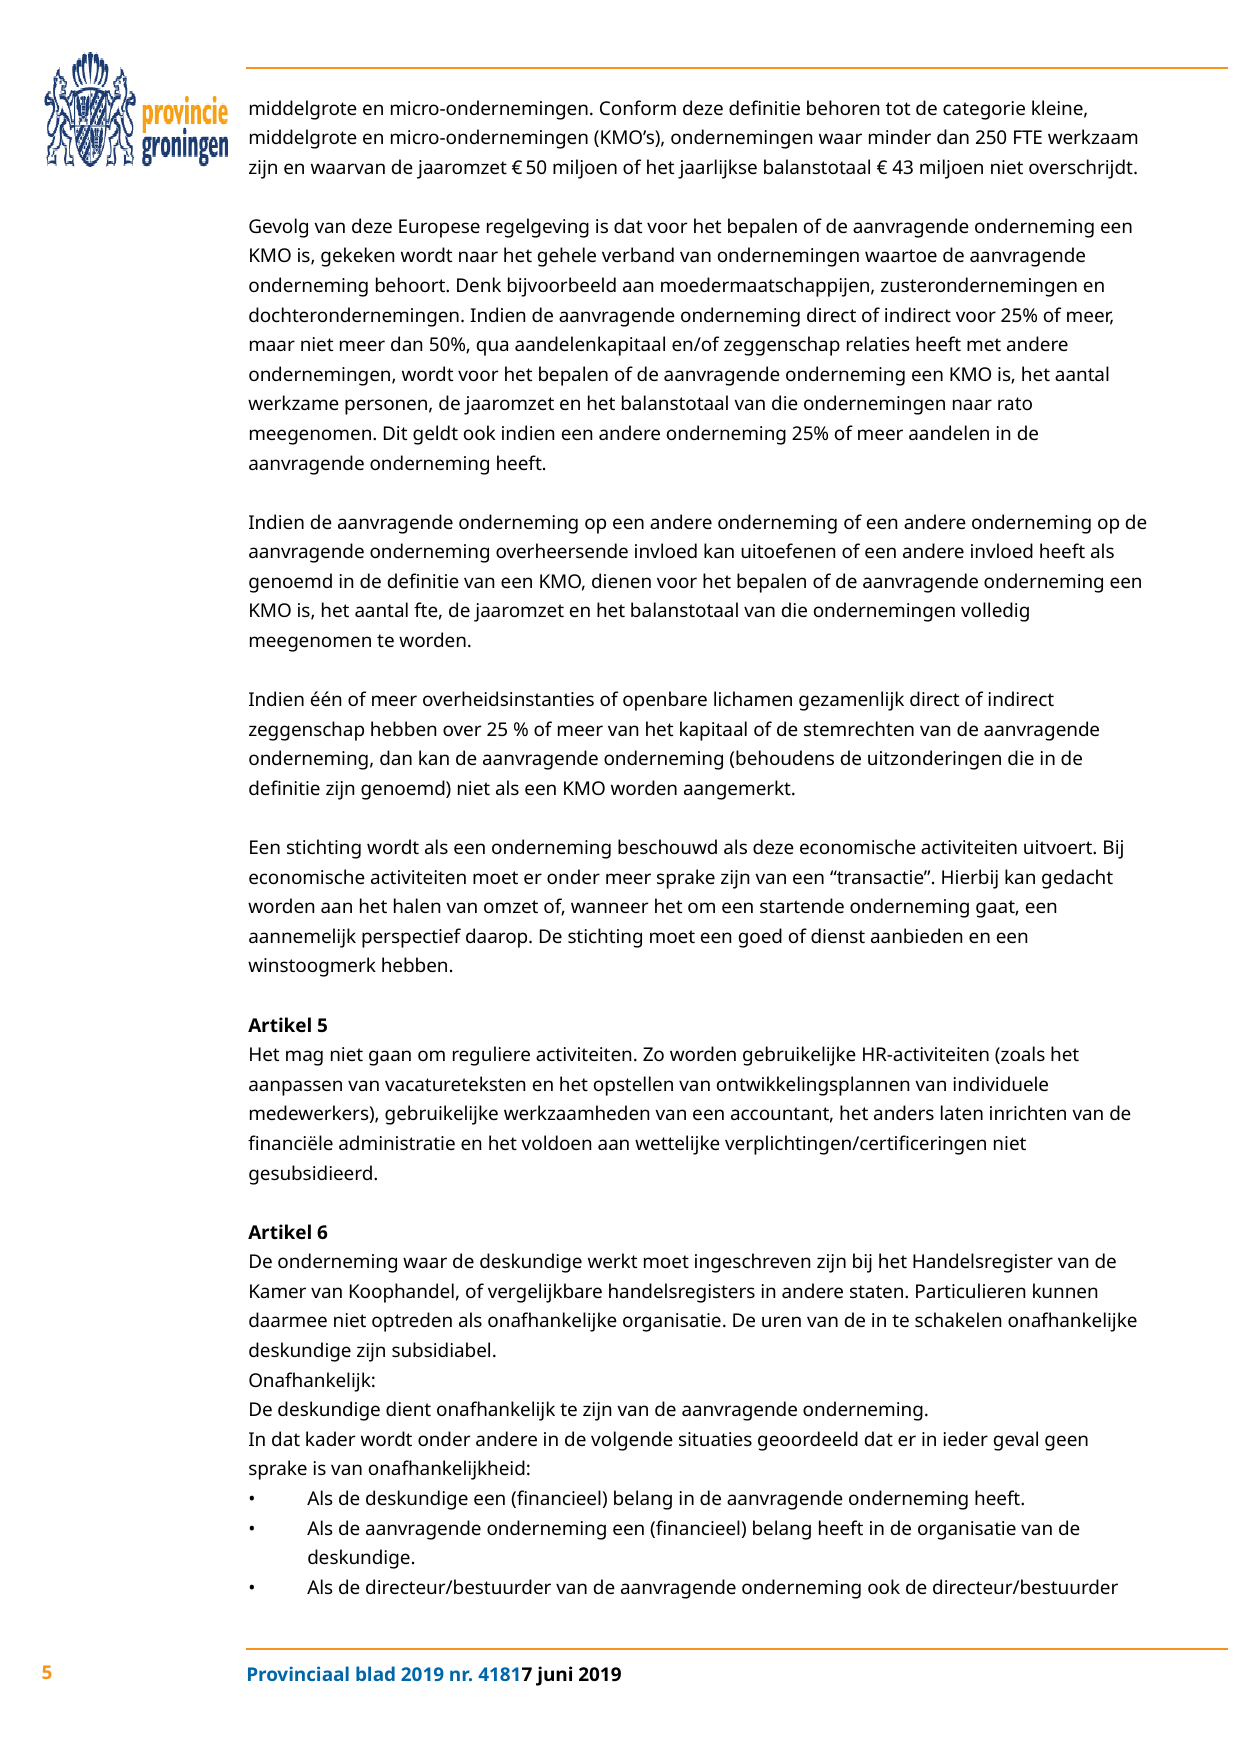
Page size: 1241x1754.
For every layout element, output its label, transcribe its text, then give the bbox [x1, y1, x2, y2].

list Als de deskundige een (financieel) belang in de aanvragende onderneming heeft. [248, 1485, 1152, 1511]
text Een stichting wordt als een onderneming beschouwd als deze economische activiteiten uitvoert. Bij economische activiteiten moet er onder meer sprake zijn van een “transactie”. Hierbij kan gedacht worden aan het halen van omzet of, wanneer het om een startende onderneming gaat, een aannemelijk perspectief daarop. De stichting moet een goed of dienst aanbieden en een winstoogmerk hebben. [248, 834, 1152, 978]
text In dat kader wordt onder andere in de volgende situaties geoordeeld dat er in ieder geval geen sprake is van onafhankelijkheid: [248, 1426, 1152, 1481]
text Indien de aanvragende onderneming op een andere onderneming of een andere onderneming op de aanvragende onderneming overheersende invloed kan uitoefenen of een andere invloed heeft als genoemd in de definitie van een KMO, dienen voor het bepalen of de aanvragende onderneming een KMO is, het aantal fte, de jaaromzet en het balanstotaal van die ondernemingen volledig meegenomen te worden. [248, 509, 1152, 653]
text Indien één of meer overheidsinstanties of openbare lichamen gezamenlijk direct of indirect zeggenschap hebben over 25 % of meer van het kapitaal of de stemrechten van de aanvragende onderneming, dan kan de aanvragende onderneming (behoudens de uitzonderingen die in de definitie zijn genoemd) niet als een KMO worden aangemerkt. [248, 686, 1152, 801]
text De onderneming waar de deskundige werkt moet ingeschreven zijn bij het Handelsregister van de Kamer van Koophandel, of vergelijkbare handelsregisters in andere staten. Particulieren kunnen daarmee niet optreden als onafhankelijke organisatie. De uren van de in te schakelen onafhankelijke deskundige zijn subsidiabel. [248, 1248, 1152, 1363]
text middelgrote en micro-ondernemingen. Conform deze definitie behoren tot de categorie kleine, middelgrote en micro-ondernemingen (KMO’s), ondernemingen waar minder dan 250 FTE werkzaam zijn en waarvan de jaaromzet € 50 miljoen of het jaarlijkse balanstotaal € 43 miljoen niet overschrijdt. [248, 95, 1152, 180]
text Gevolg van deze Europese regelgeving is dat voor het bepalen of de aanvragende onderneming een KMO is, gekeken wordt naar het gehele verband van ondernemingen waartoe de aanvragende onderneming behoort. Denk bijvoorbeeld aan moedermaatschappijen, zusterondernemingen en dochterondernemingen. Indien de aanvragende onderneming direct of indirect voor 25% of meer, maar niet meer dan 50%, qua aandelenkapitaal en/of zeggenschap relaties heeft met andere ondernemingen, wordt voor het bepalen of de aanvragende onderneming een KMO is, het aantal werkzame personen, de jaaromzet en het balanstotaal van die ondernemingen naar rato meegenomen. Dit geldt ook indien een andere onderneming 25% of meer aandelen in de aanvragende onderneming heeft. [248, 213, 1152, 476]
list Als de directeur/bestuurder van de aanvragende onderneming ook de directeur/bestuurder [248, 1574, 1152, 1600]
picture [41, 47, 231, 172]
text Onafhankelijk: [248, 1367, 1152, 1393]
text Artikel 6 [248, 1219, 1152, 1245]
text Het mag niet gaan om reguliere activiteiten. Zo worden gebruikelijke HR-activiteiten (zoals het aanpassen van vacatureteksten en het opstellen van ontwikkelingsplannen van individuele medewerkers), gebruikelijke werkzaamheden van een accountant, het anders laten inrichten van de financiële administratie en het voldoen aan wettelijke verplichtingen/certificeringen niet gesubsidieerd. [248, 1041, 1152, 1186]
text Artikel 5 [248, 1012, 1152, 1038]
text De deskundige dient onafhankelijk te zijn van de aanvragende onderneming. [248, 1396, 1152, 1422]
list Als de aanvragende onderneming een (financieel) belang heeft in de organisatie van de deskundige. [248, 1515, 1152, 1570]
